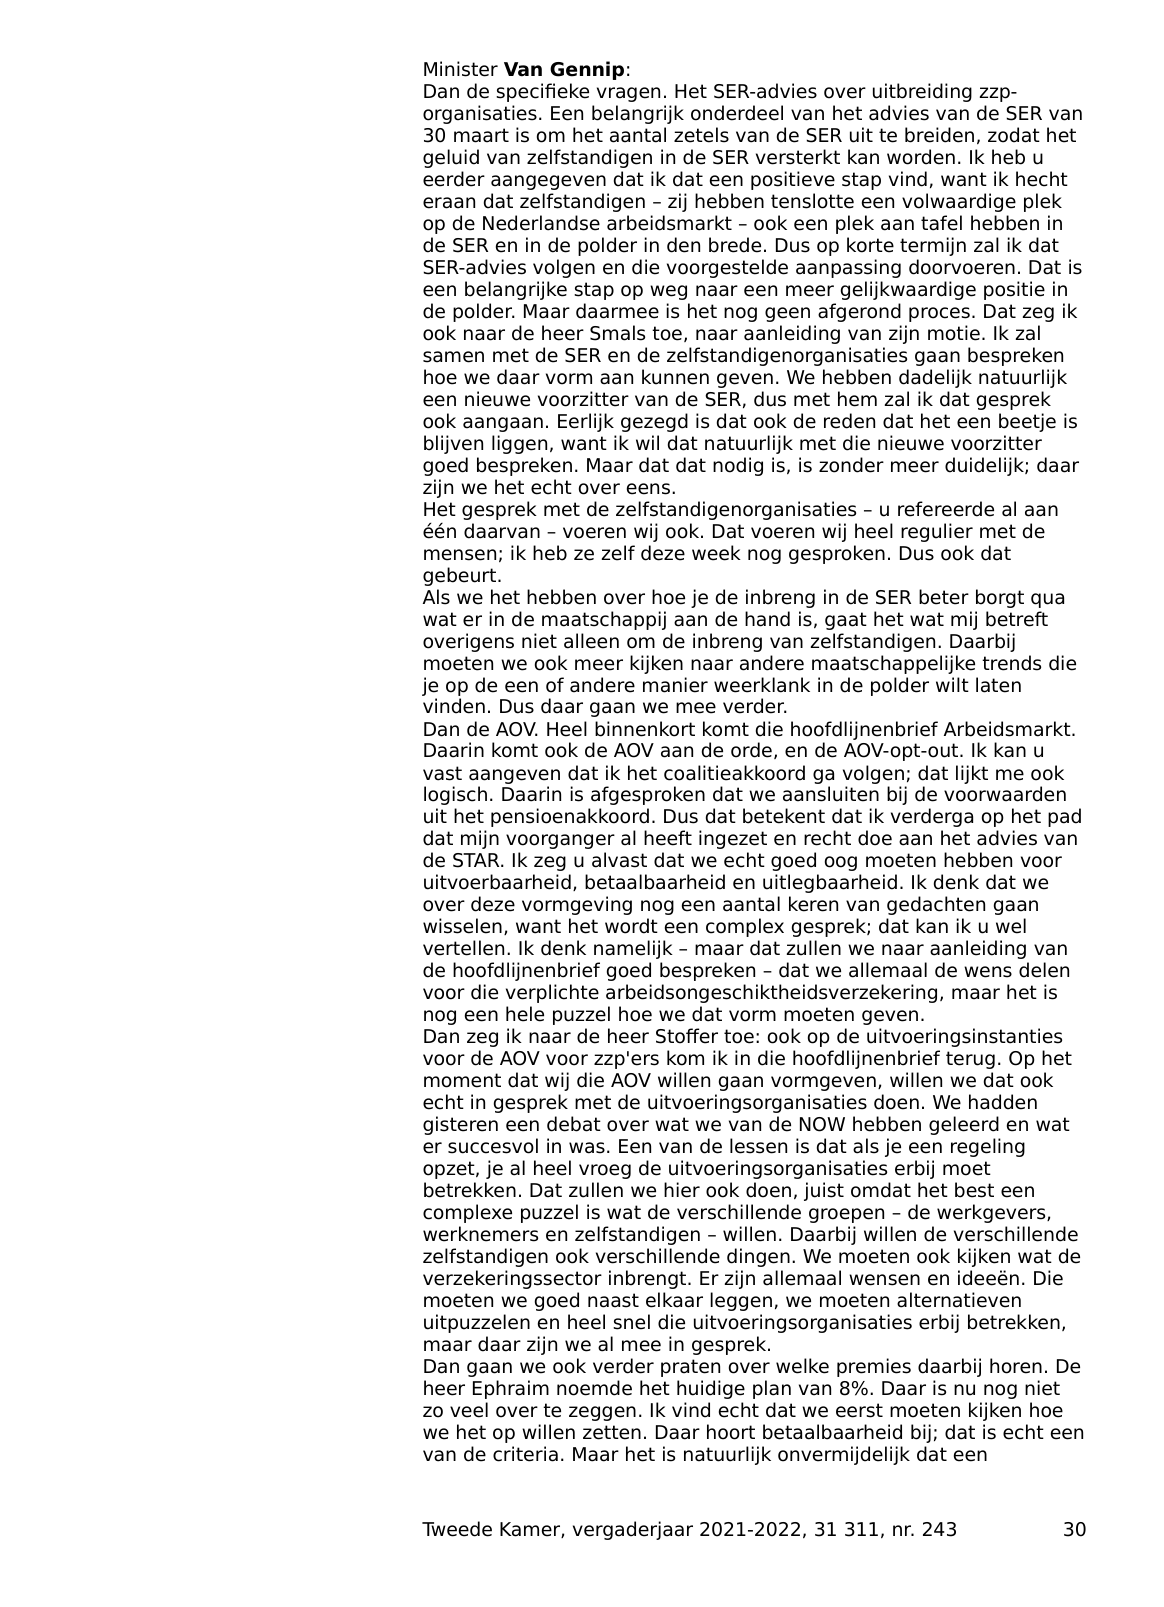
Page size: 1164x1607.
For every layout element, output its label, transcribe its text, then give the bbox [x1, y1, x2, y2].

text Dan de specifieke vragen. Het SER-advies over uitbreiding zzp-organisaties. Een belangrijk onderdeel van het advies van de SER van 30 maart is om het aantal zetels van de SER uit te breiden, zodat het geluid van zelfstandigen in de SER versterkt kan worden. Ik heb u eerder aangegeven dat ik dat een positieve stap vind, want ik hecht eraan dat zelfstandigen – zij hebben tenslotte een volwaardige plek op de Nederlandse arbeidsmarkt – ook een plek aan tafel hebben in de SER en in de polder in den brede. Dus op korte termijn zal ik dat SER-advies volgen en die voorgestelde aanpassing doorvoeren. Dat is een belangrijke stap op weg naar een meer gelijkwaardige positie in de polder. Maar daarmee is het nog geen afgerond proces. Dat zeg ik ook naar de heer Smals toe, naar aanleiding van zijn motie. Ik zal samen met de SER en de zelfstandigenorganisaties gaan bespreken hoe we daar vorm aan kunnen geven. We hebben dadelijk natuurlijk een nieuwe voorzitter van de SER, dus met hem zal ik dat gesprek ook aangaan. Eerlijk gezegd is dat ook de reden dat het een beetje is blijven liggen, want ik wil dat natuurlijk met die nieuwe voorzitter goed bespreken. Maar dat dat nodig is, is zonder meer duidelijk; daar zijn we het echt over eens. [422, 81, 1087, 499]
text Minister Van Gennip: [422, 59, 1087, 81]
text Het gesprek met de zelfstandigenorganisaties – u refereerde al aan één daarvan – voeren wij ook. Dat voeren wij heel regulier met de mensen; ik heb ze zelf deze week nog gesproken. Dus ook dat gebeurt. [422, 499, 1087, 587]
text Als we het hebben over hoe je de inbreng in de SER beter borgt qua wat er in de maatschappij aan de hand is, gaat het wat mij betreft overigens niet alleen om de inbreng van zelfstandigen. Daarbij moeten we ook meer kijken naar andere maatschappelijke trends die je op de een of andere manier weerklank in de polder wilt laten vinden. Dus daar gaan we mee verder. [422, 587, 1087, 718]
text Dan gaan we ook verder praten over welke premies daarbij horen. De heer Ephraim noemde het huidige plan van 8%. Daar is nu nog niet zo veel over te zeggen. Ik vind echt dat we eerst moeten kijken hoe we het op willen zetten. Daar hoort betaalbaarheid bij; dat is echt een van de criteria. Maar het is natuurlijk onvermijdelijk dat een [422, 1356, 1087, 1466]
text Dan zeg ik naar de heer Stoffer toe: ook op de uitvoeringsinstanties voor de AOV voor zzp'ers kom ik in die hoofdlijnenbrief terug. Op het moment dat wij die AOV willen gaan vormgeven, willen we dat ook echt in gesprek met de uitvoeringsorganisaties doen. We hadden gisteren een debat over wat we van de NOW hebben geleerd en wat er succesvol in was. Een van de lessen is dat als je een regeling opzet, je al heel vroeg de uitvoeringsorganisaties erbij moet betrekken. Dat zullen we hier ook doen, juist omdat het best een complexe puzzel is wat de verschillende groepen – de werkgevers, werknemers en zelfstandigen – willen. Daarbij willen de verschillende zelfstandigen ook verschillende dingen. We moeten ook kijken wat de verzekeringssector inbrengt. Er zijn allemaal wensen en ideeën. Die moeten we goed naast elkaar leggen, we moeten alternatieven uitpuzzelen en heel snel die uitvoeringsorganisaties erbij betrekken, maar daar zijn we al mee in gesprek. [422, 1026, 1087, 1356]
text Dan de AOV. Heel binnenkort komt die hoofdlijnenbrief Arbeidsmarkt. Daarin komt ook de AOV aan de orde, en de AOV-opt-out. Ik kan u vast aangeven dat ik het coalitieakkoord ga volgen; dat lijkt me ook logisch. Daarin is afgesproken dat we aansluiten bij de voorwaarden uit het pensioenakkoord. Dus dat betekent dat ik verderga op het pad dat mijn voorganger al heeft ingezet en recht doe aan het advies van de STAR. Ik zeg u alvast dat we echt goed oog moeten hebben voor uitvoerbaarheid, betaalbaarheid en uitlegbaarheid. Ik denk dat we over deze vormgeving nog een aantal keren van gedachten gaan wisselen, want het wordt een complex gesprek; dat kan ik u wel vertellen. Ik denk namelijk – maar dat zullen we naar aanleiding van de hoofdlijnenbrief goed bespreken – dat we allemaal de wens delen voor die verplichte arbeidsongeschiktheidsverzekering, maar het is nog een hele puzzel hoe we dat vorm moeten geven. [422, 718, 1087, 1026]
